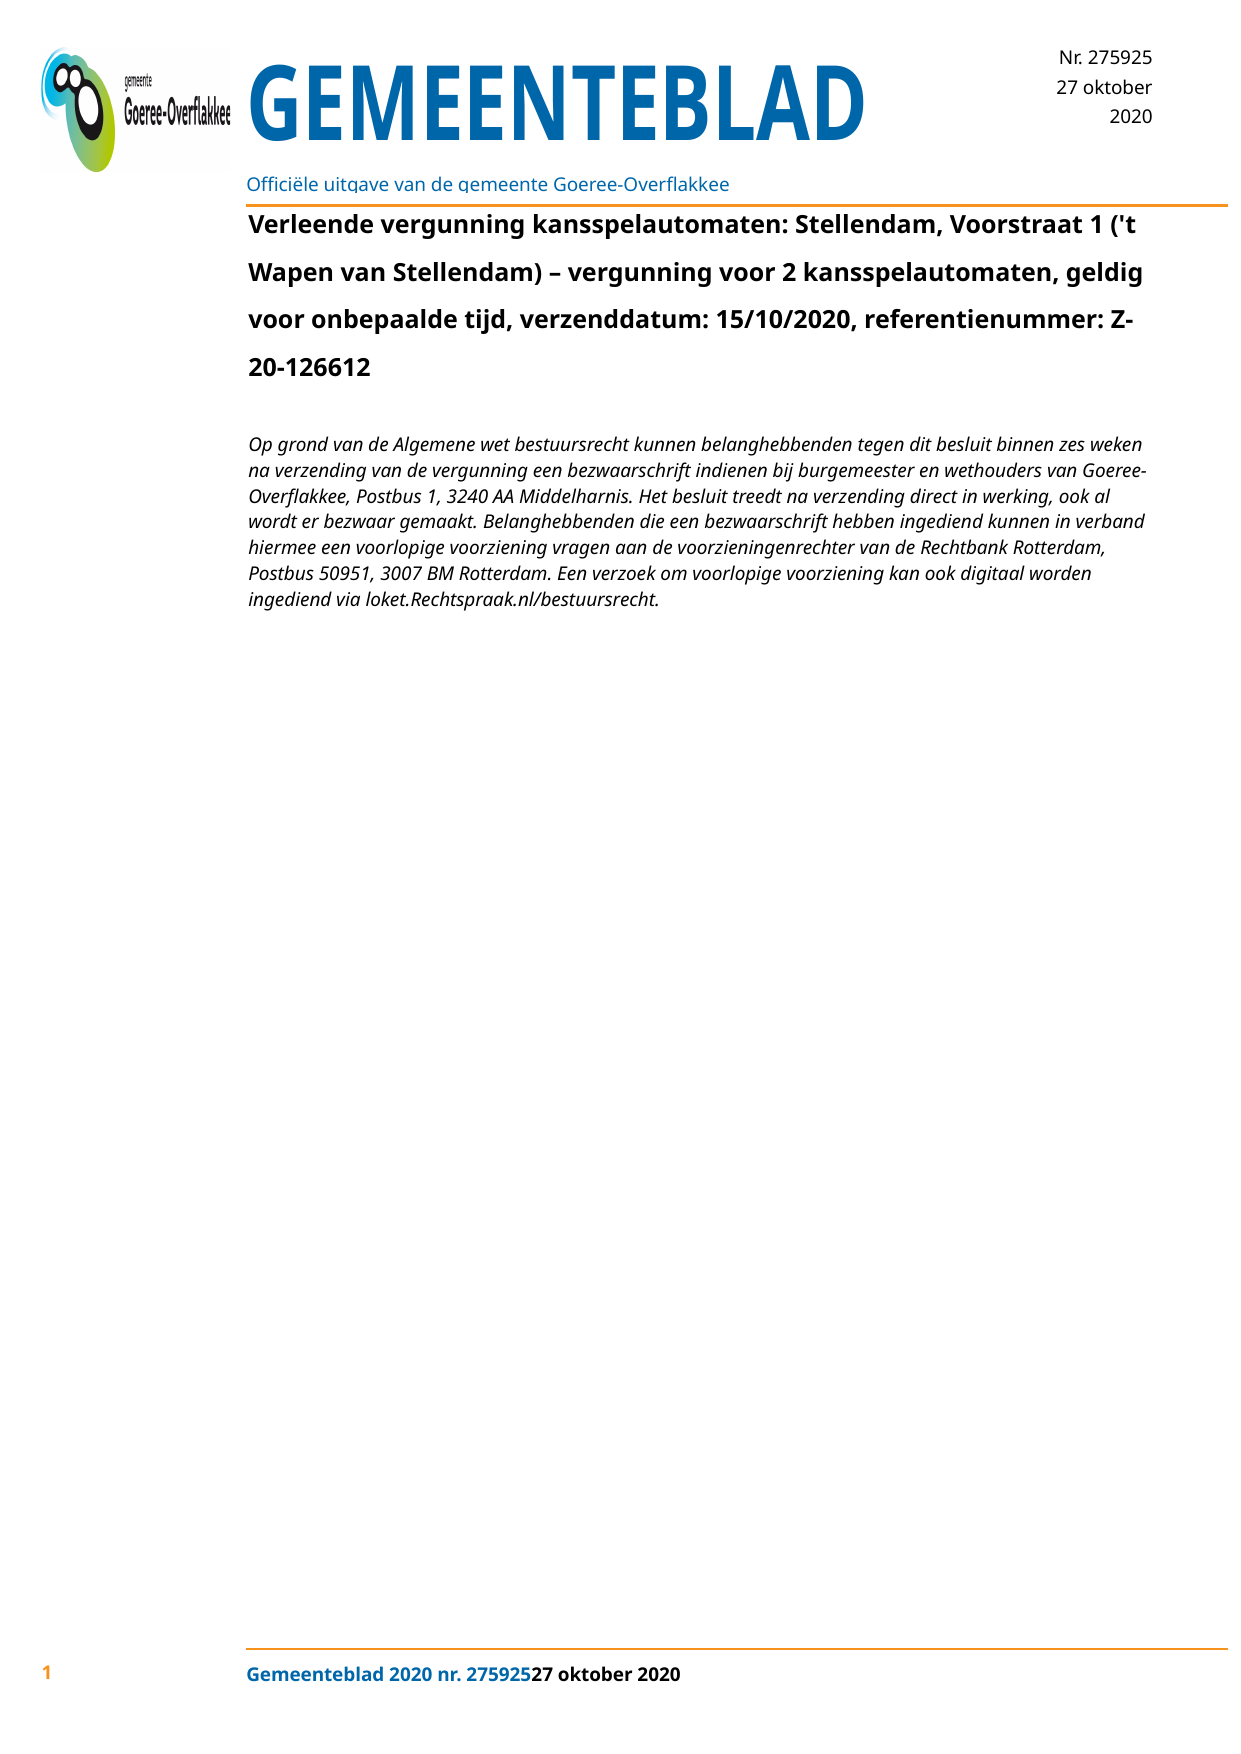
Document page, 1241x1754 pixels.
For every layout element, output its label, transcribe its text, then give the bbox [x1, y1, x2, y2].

picture [41, 47, 231, 172]
text Op grond van de Algemene wet bestuursrecht kunnen belanghebbenden tegen dit besluit binnen zes weken na verzending van de vergunning een bezwaarschrift indienen bij burgemeester en wethouders van Goeree-Overflakkee, Postbus 1, 3240 AA Middelharnis. Het besluit treedt na verzending direct in werking, ook al wordt er bezwaar gemaakt. Belanghebbenden die een bezwaarschrift hebben ingediend kunnen in verband hiermee een voorlopige voorziening vragen aan de voorzieningenrechter van de Rechtbank Rotterdam, Postbus 50951, 3007 BM Rotterdam. Een verzoek om voorlopige voorziening kan ook digitaal worden ingediend via loket.Rechtspraak.nl/bestuursrecht. [248, 431, 1152, 611]
text Verleende vergunning kansspelautomaten: Stellendam, Voorstraat 1 ('t Wapen van Stellendam) – vergunning voor 2 kansspelautomaten, geldig voor onbepaalde tijd, verzenddatum: 15/10/2020, referentienummer: Z-20-126612 [248, 207, 1152, 384]
